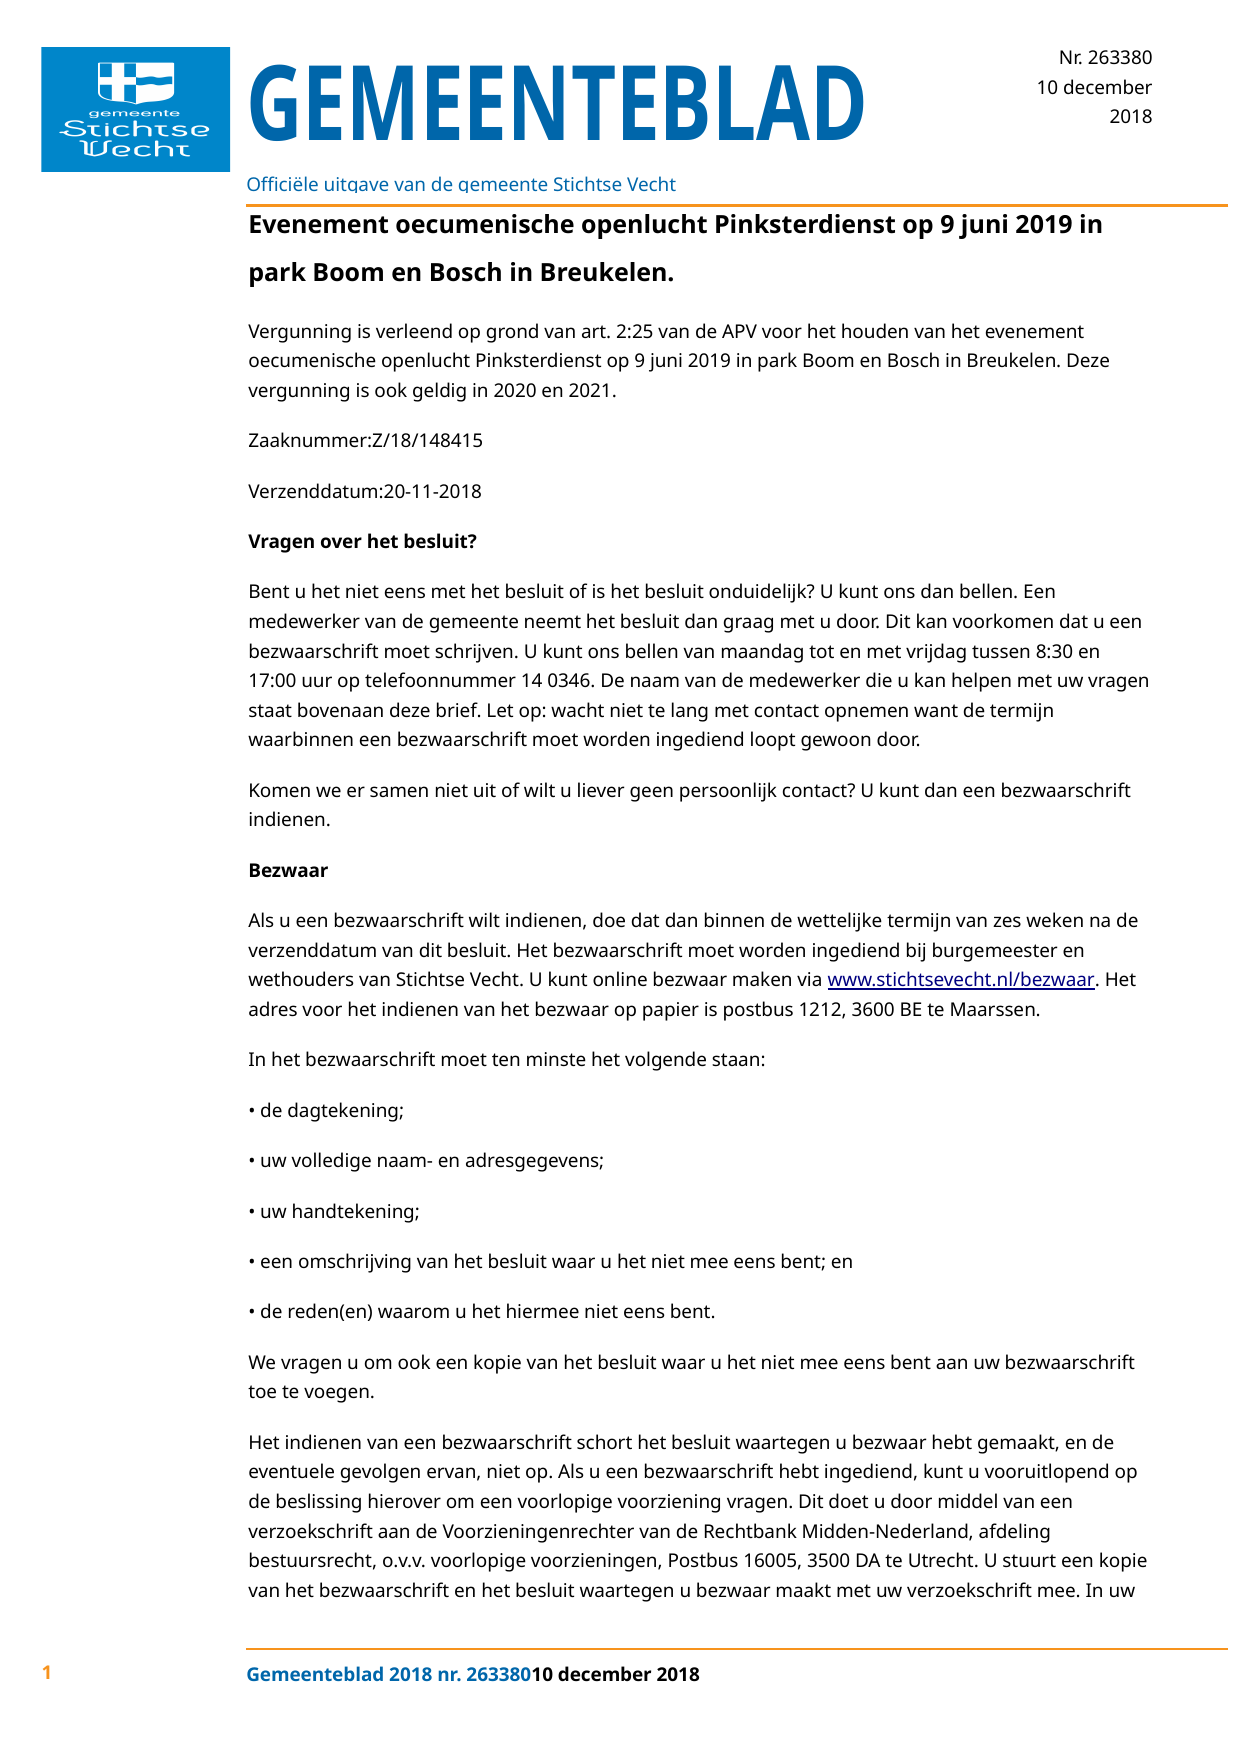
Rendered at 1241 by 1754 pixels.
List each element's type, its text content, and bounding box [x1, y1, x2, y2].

text Vragen over het besluit? [248, 528, 1152, 554]
text Komen we er samen niet uit of wilt u liever geen persoonlijk contact? U kunt dan een bezwaarschrift indienen. [248, 777, 1152, 832]
text We vragen u om ook een kopie van het besluit waar u het niet mee eens bent aan uw bezwaarschrift toe te voegen. [248, 1349, 1152, 1404]
text • uw volledige naam- en adresgegevens; [248, 1147, 1152, 1173]
text • uw handtekening; [248, 1198, 1152, 1224]
text • een omschrijving van het besluit waar u het niet mee eens bent; en [248, 1248, 1152, 1274]
text • de dagtekening; [248, 1097, 1152, 1123]
text • de reden(en) waarom u het hiermee niet eens bent. [248, 1299, 1152, 1324]
text Bezwaar [248, 857, 1152, 883]
picture [137, 63, 174, 103]
text Zaaknummer:Z/18/148415 [248, 427, 1152, 453]
text In het bezwaarschrift moet ten minste het volgende staan: [248, 1047, 1152, 1072]
text Vergunning is verleend op grond van art. 2:25 van de APV voor het houden van het evenement oecumenische openlucht Pinksterdienst op 9 juni 2019 in park Boom en Bosch in Breukelen. Deze vergunning is ook geldig in 2020 en 2021. [248, 318, 1152, 403]
text Bent u het niet eens met het besluit of is het besluit onduidelijk? U kunt ons dan bellen. Een medewerker van de gemeente neemt het besluit dan graag met u door. Dit kan voorkomen dat u een bezwaarschrift moet schrijven. U kunt ons bellen van maandag tot en met vrijdag tussen 8:30 en 17:00 uur op telefoonnummer 14 0346. De naam van de medewerker die u kan helpen met uw vragen staat bovenaan deze brief. Let op: wacht niet te lang met contact opnemen want de termijn waarbinnen een bezwaarschrift moet worden ingediend loopt gewoon door. [248, 579, 1152, 752]
text Als u een bezwaarschrift wilt indienen, doe dat dan binnen de wettelijke termijn van zes weken na de verzenddatum van dit besluit. Het bezwaarschrift moet worden ingediend bij burgemeester en wethouders van Stichtse Vecht. U kunt online bezwaar maken via www.stichtsevecht.nl/bezwaar. Het adres voor het indienen van het bezwaar op papier is postbus 1212, 3600 BE te Maarssen. [248, 907, 1152, 1022]
text Evenement oecumenische openlucht Pinksterdienst op 9 juni 2019 in park Boom en Bosch in Breukelen. [248, 207, 1152, 288]
picture [99, 63, 135, 101]
text Verzenddatum:20-11-2018 [248, 478, 1152, 504]
text Het indienen van een bezwaarschrift schort het besluit waartegen u bezwaar hebt gemaakt, en de eventuele gevolgen ervan, niet op. Als u een bezwaarschrift hebt ingediend, kunt u vooruitlopend op de beslissing hierover om een voorlopige voorziening vragen. Dit doet u door middel van een verzoekschrift aan de Voorzieningenrechter van de Rechtbank Midden-Nederland, afdeling bestuursrecht, o.v.v. voorlopige voorzieningen, Postbus 16005, 3500 DA te Utrecht. U stuurt een kopie van het bezwaarschrift en het besluit waartegen u bezwaar maakt met uw verzoekschrift mee. In uw [248, 1429, 1152, 1603]
